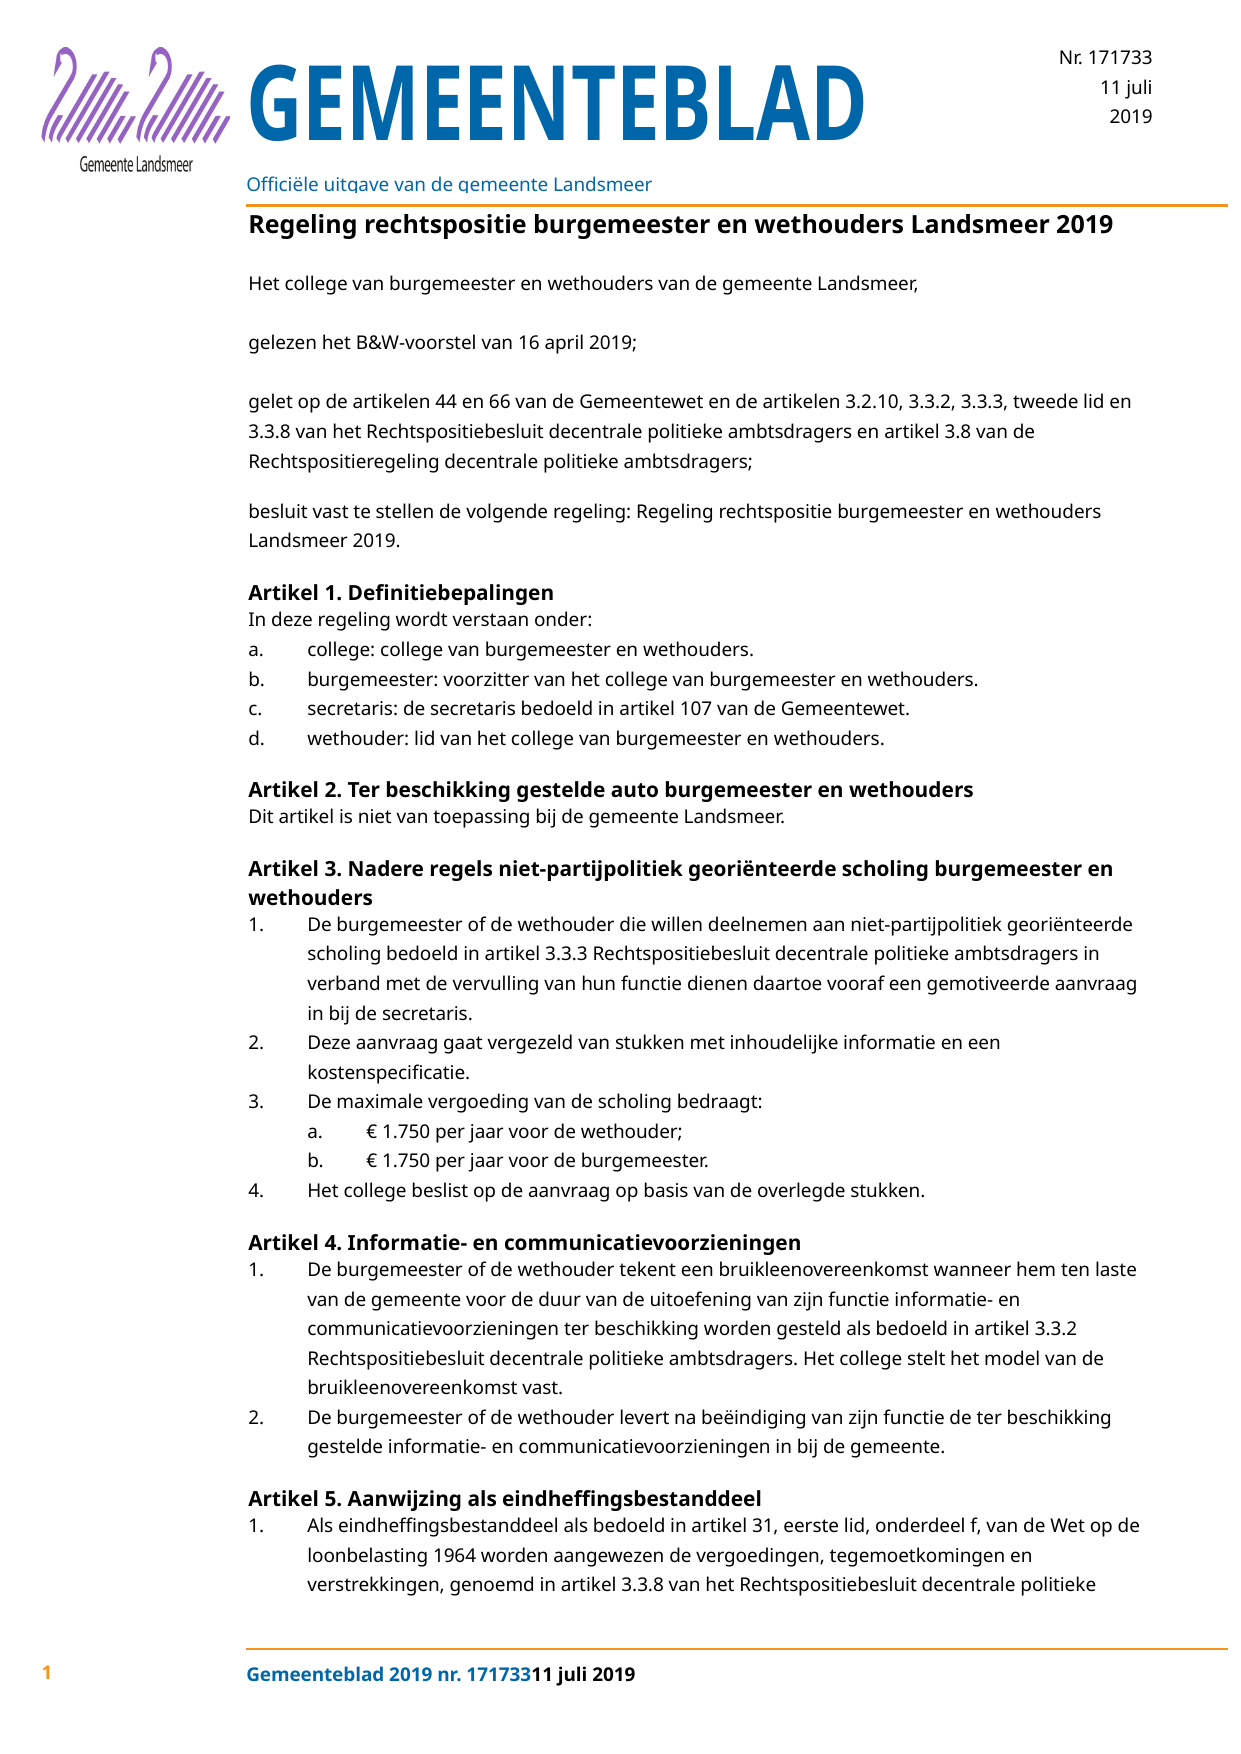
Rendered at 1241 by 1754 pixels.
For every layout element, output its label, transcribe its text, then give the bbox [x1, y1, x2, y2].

list € 1.750 per jaar voor de burgemeester. [307, 1148, 1152, 1173]
text Artikel 5. Aanwijzing als eindheffingsbestanddeel [248, 1484, 1152, 1512]
text Regeling rechtspositie burgemeester en wethouders Landsmeer 2019 [248, 207, 1152, 241]
text Dit artikel is niet van toepassing bij de gemeente Landsmeer. [248, 804, 1152, 829]
picture [41, 47, 231, 172]
list Deze aanvraag gaat vergezeld van stukken met inhoudelijke informatie en een kostenspecificatie. [248, 1029, 1152, 1085]
text Artikel 4. Informatie- en communicatievoorzieningen [248, 1228, 1152, 1256]
text Artikel 1. Definitiebepalingen [248, 578, 1152, 607]
list De burgemeester of de wethouder levert na beëindiging van zijn functie de ter beschikking gestelde informatie- en communicatievoorzieningen in bij de gemeente. [248, 1404, 1152, 1459]
text besluit vast te stellen de volgende regeling: Regeling rechtspositie burgemeester en wethouders Landsmeer 2019. [248, 498, 1152, 553]
list De burgemeester of de wethouder tekent een bruikleenovereenkomst wanneer hem ten laste van de gemeente voor de duur van de uitoefening van zijn functie informatie- en communicatievoorzieningen ter beschikking worden gesteld als bedoeld in artikel 3.3.2 Rechtspositiebesluit decentrale politieke ambtsdragers. Het college stelt het model van de bruikleenovereenkomst vast. [248, 1256, 1152, 1400]
text Het college van burgemeester en wethouders van de gemeente Landsmeer, [248, 270, 1152, 296]
text Artikel 2. Ter beschikking gestelde auto burgemeester en wethouders [248, 775, 1152, 804]
text In deze regeling wordt verstaan onder: [248, 607, 1152, 632]
list college: college van burgemeester en wethouders. [248, 636, 1152, 662]
list De burgemeester of de wethouder die willen deelnemen aan niet-partijpolitiek georiënteerde scholing bedoeld in artikel 3.3.3 Rechtspositiebesluit decentrale politieke ambtsdragers in verband met de vervulling van hun functie dienen daartoe vooraf een gemotiveerde aanvraag in bij de secretaris. [248, 911, 1152, 1026]
list secretaris: de secretaris bedoeld in artikel 107 van de Gemeentewet. [248, 695, 1152, 721]
text Artikel 3. Nadere regels niet-partijpolitiek georiënteerde scholing burgemeester en wethouders [248, 854, 1152, 911]
list Als eindheffingsbestanddeel als bedoeld in artikel 31, eerste lid, onderdeel f, van de Wet op de loonbelasting 1964 worden aangewezen de vergoedingen, tegemoetkomingen en verstrekkingen, genoemd in artikel 3.3.8 van het Rechtspositiebesluit decentrale politieke [248, 1512, 1152, 1597]
text gelezen het B&W-voorstel van 16 april 2019; [248, 329, 1152, 355]
list De maximale vergoeding van de scholing bedraagt: [248, 1088, 1152, 1114]
list burgemeester: voorzitter van het college van burgemeester en wethouders. [248, 666, 1152, 691]
list wethouder: lid van het college van burgemeester en wethouders. [248, 725, 1152, 751]
text gelet op de artikelen 44 en 66 van de Gemeentewet en de artikelen 3.2.10, 3.3.2, 3.3.3, tweede lid en 3.3.8 van het Rechtspositiebesluit decentrale politieke ambtsdragers en artikel 3.8 van de Rechtspositieregeling decentrale politieke ambtsdragers; [248, 389, 1152, 473]
list Het college beslist op de aanvraag op basis van de overlegde stukken. [248, 1177, 1152, 1203]
list € 1.750 per jaar voor de wethouder; [307, 1118, 1152, 1144]
